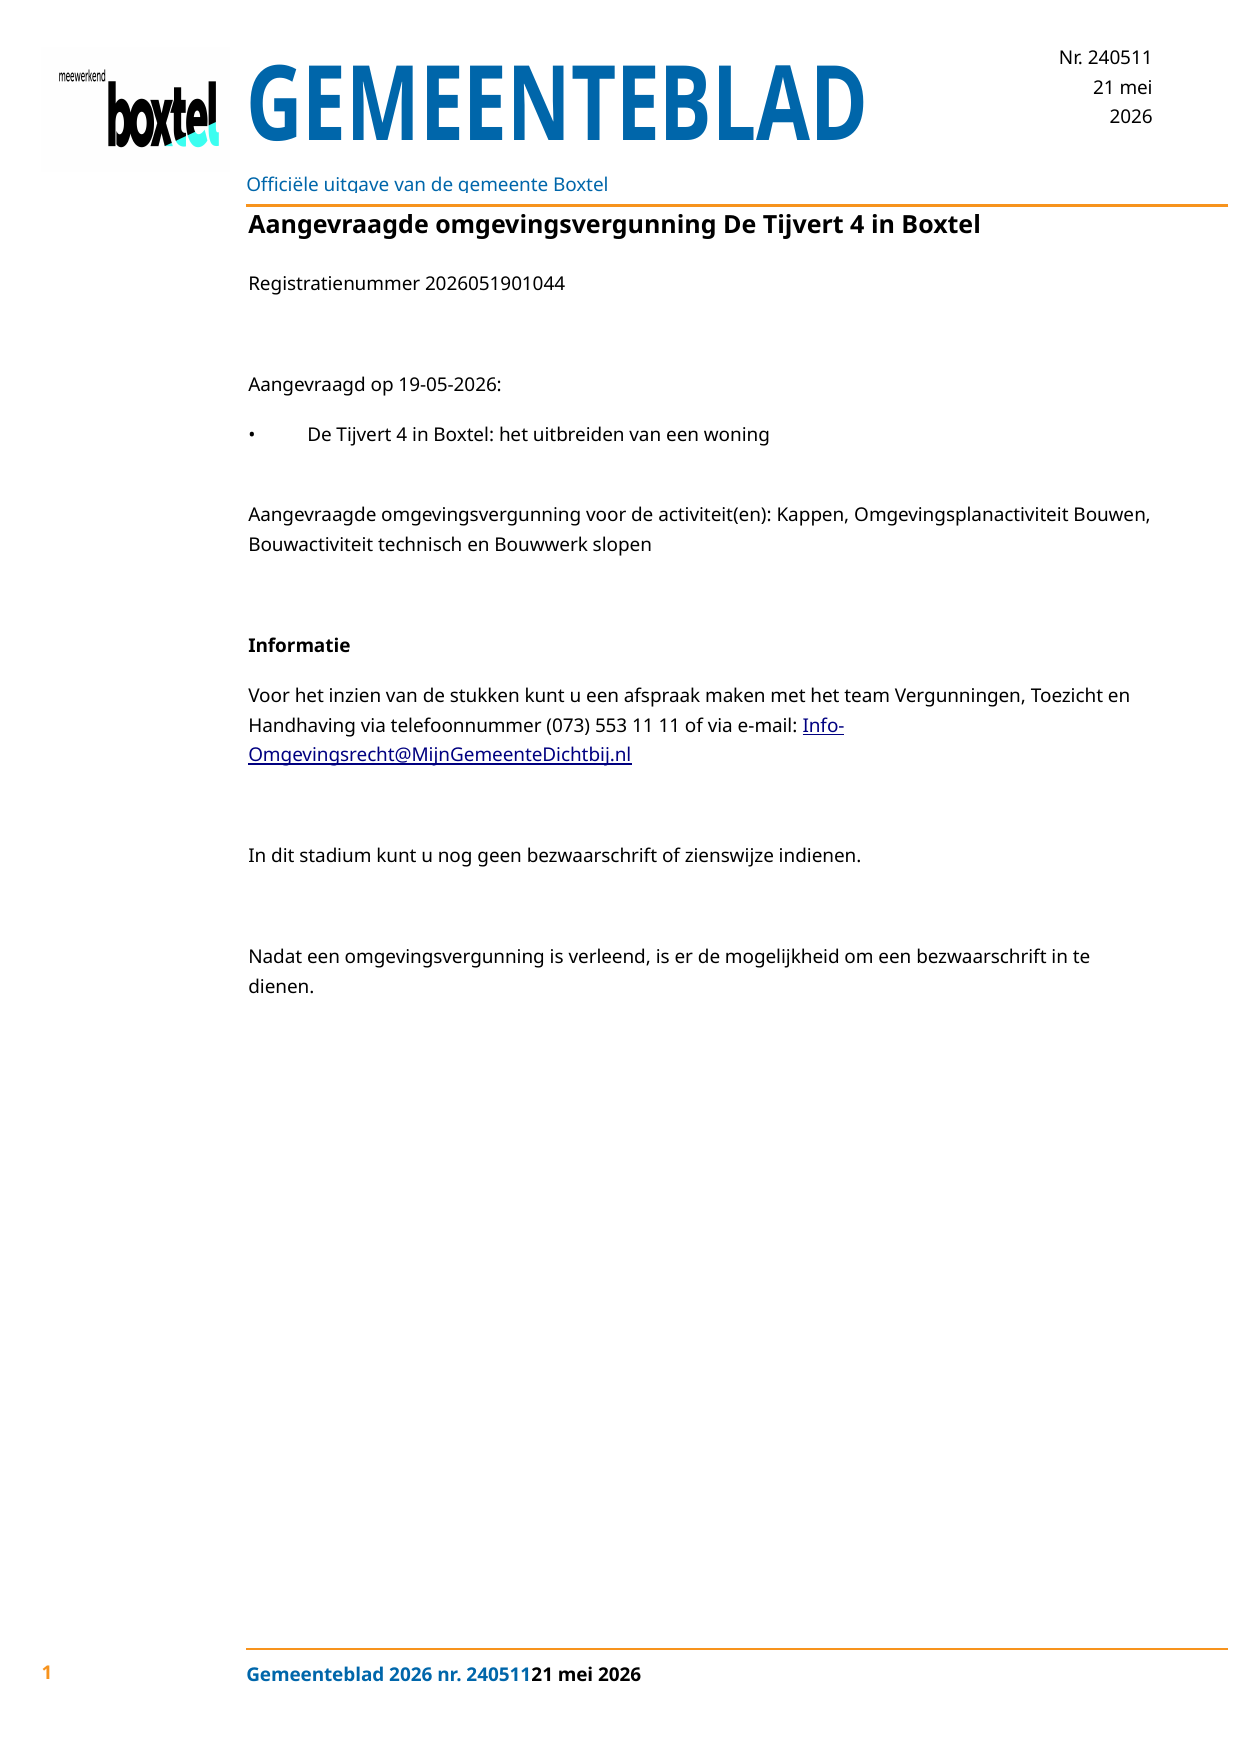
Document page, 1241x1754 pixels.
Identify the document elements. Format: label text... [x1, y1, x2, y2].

text In dit stadium kunt u nog geen bezwaarschrift of zienswijze indienen. [248, 842, 1152, 868]
text Registratienummer 2026051901044 [248, 270, 1152, 296]
text Aangevraagd op 19-05-2026: [248, 371, 1152, 397]
picture [41, 47, 231, 172]
text Aangevraagde omgevingsvergunning voor de activiteit(en): Kappen, Omgevingsplanactiviteit Bouwen, Bouwactiviteit technisch en Bouwwerk slopen [248, 502, 1152, 557]
text Aangevraagde omgevingsvergunning De Tijvert 4 in Boxtel [248, 207, 1152, 241]
list De Tijvert 4 in Boxtel: het uitbreiden van een woning [248, 422, 1152, 447]
text Voor het inzien van de stukken kunt u een afspraak maken met het team Vergunningen, Toezicht en Handhaving via telefoonnummer (073) 553 11 11 of via e-mail: Info-Omgevingsrecht@MijnGemeenteDichtbij.nl [248, 682, 1152, 767]
text Informatie [248, 632, 1152, 658]
text Nadat een omgevingsvergunning is verleend, is er de mogelijkheid om een bezwaarschrift in te dienen. [248, 943, 1152, 998]
